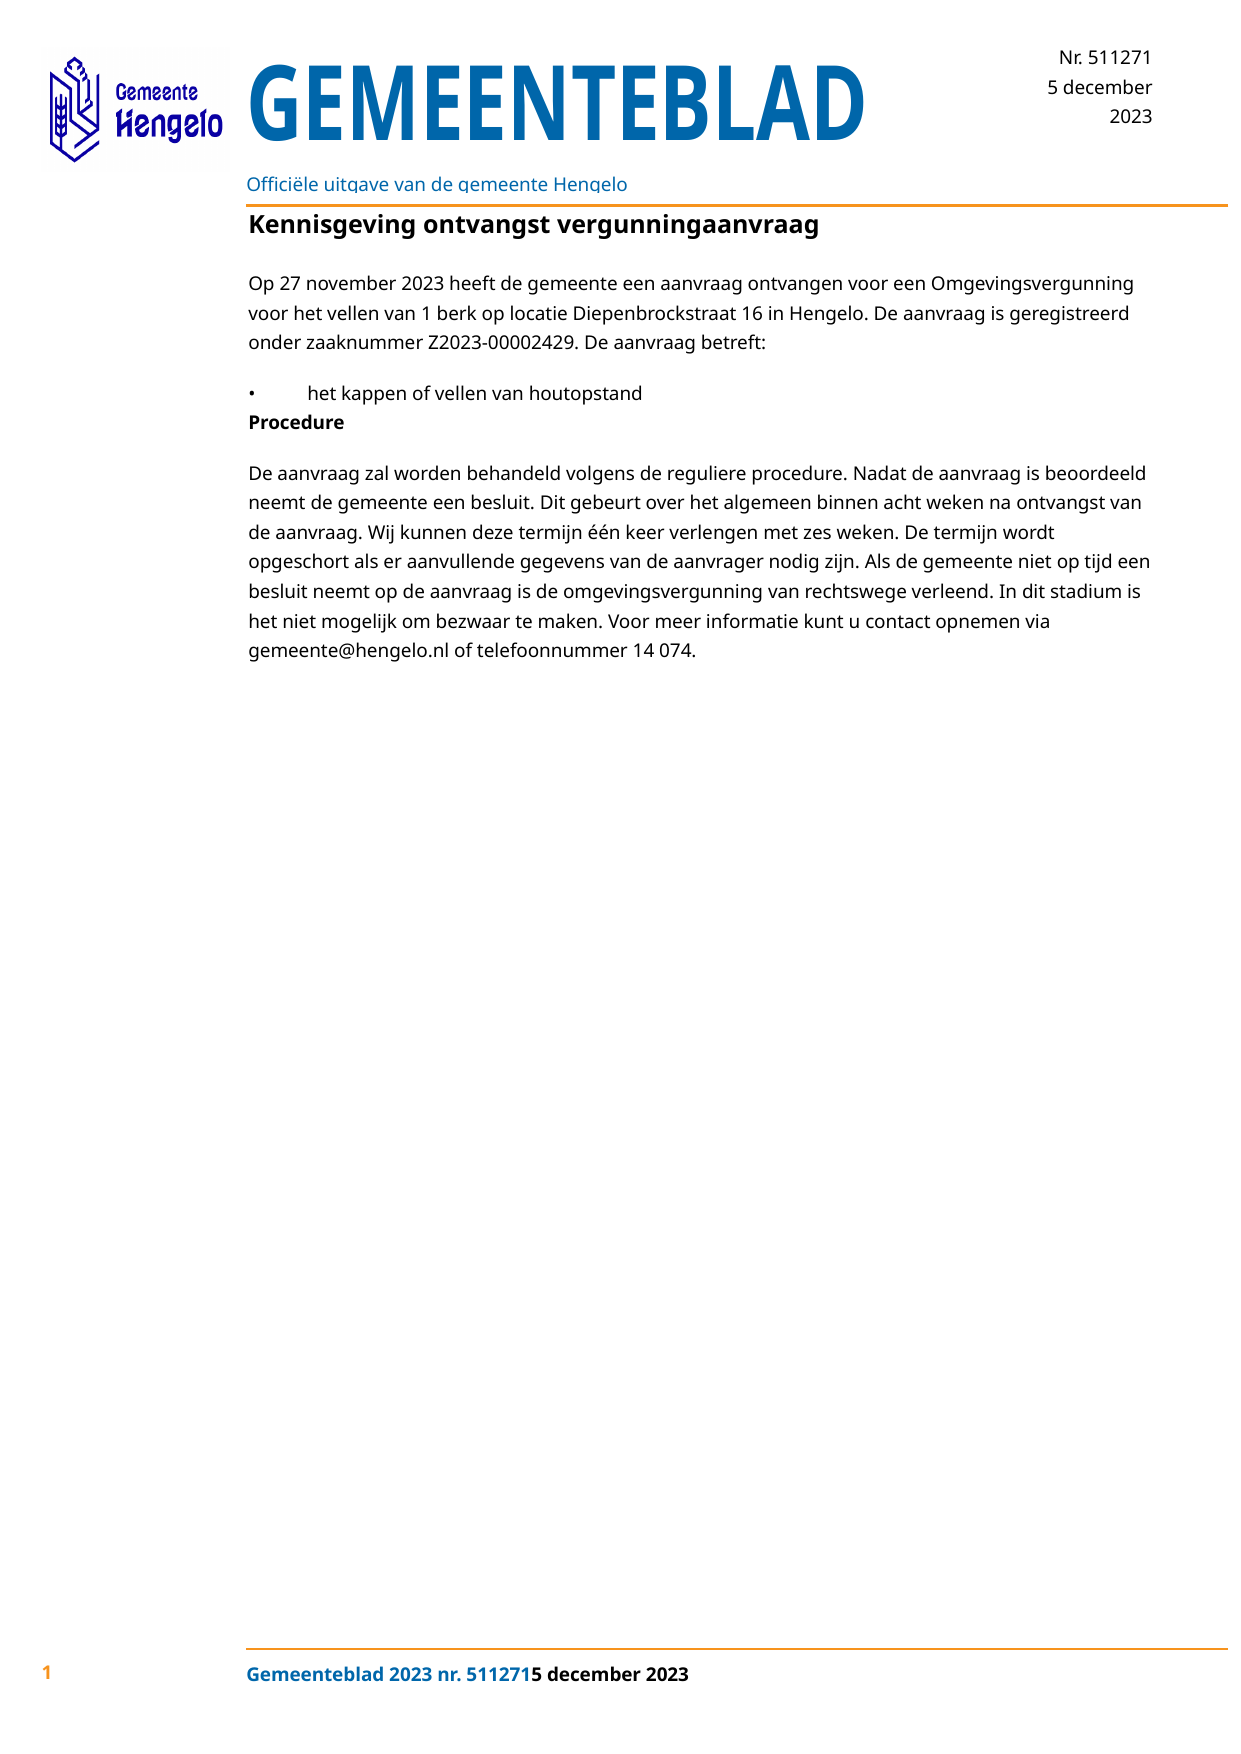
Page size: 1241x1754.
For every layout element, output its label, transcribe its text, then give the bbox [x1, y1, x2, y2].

text Op 27 november 2023 heeft de gemeente een aanvraag ontvangen voor een Omgevingsvergunning voor het vellen van 1 berk op locatie Diepenbrockstraat 16 in Hengelo. De aanvraag is geregistreerd onder zaaknummer Z2023-00002429. De aanvraag betreft: [248, 270, 1152, 355]
text Procedure [248, 409, 1152, 435]
list het kappen of vellen van houtopstand [248, 380, 1152, 406]
picture [41, 47, 231, 172]
text De aanvraag zal worden behandeld volgens de reguliere procedure. Nadat de aanvraag is beoordeeld neemt de gemeente een besluit. Dit gebeurt over het algemeen binnen acht weken na ontvangst van de aanvraag. Wij kunnen deze termijn één keer verlengen met zes weken. De termijn wordt opgeschort als er aanvullende gegevens van de aanvrager nodig zijn. Als de gemeente niet op tijd een besluit neemt op de aanvraag is de omgevingsvergunning van rechtswege verleend. In dit stadium is het niet mogelijk om bezwaar te maken. Voor meer informatie kunt u contact opnemen via gemeente@hengelo.nl of telefoonnummer 14 074. [248, 460, 1152, 663]
text Kennisgeving ontvangst vergunningaanvraag [248, 207, 1152, 241]
